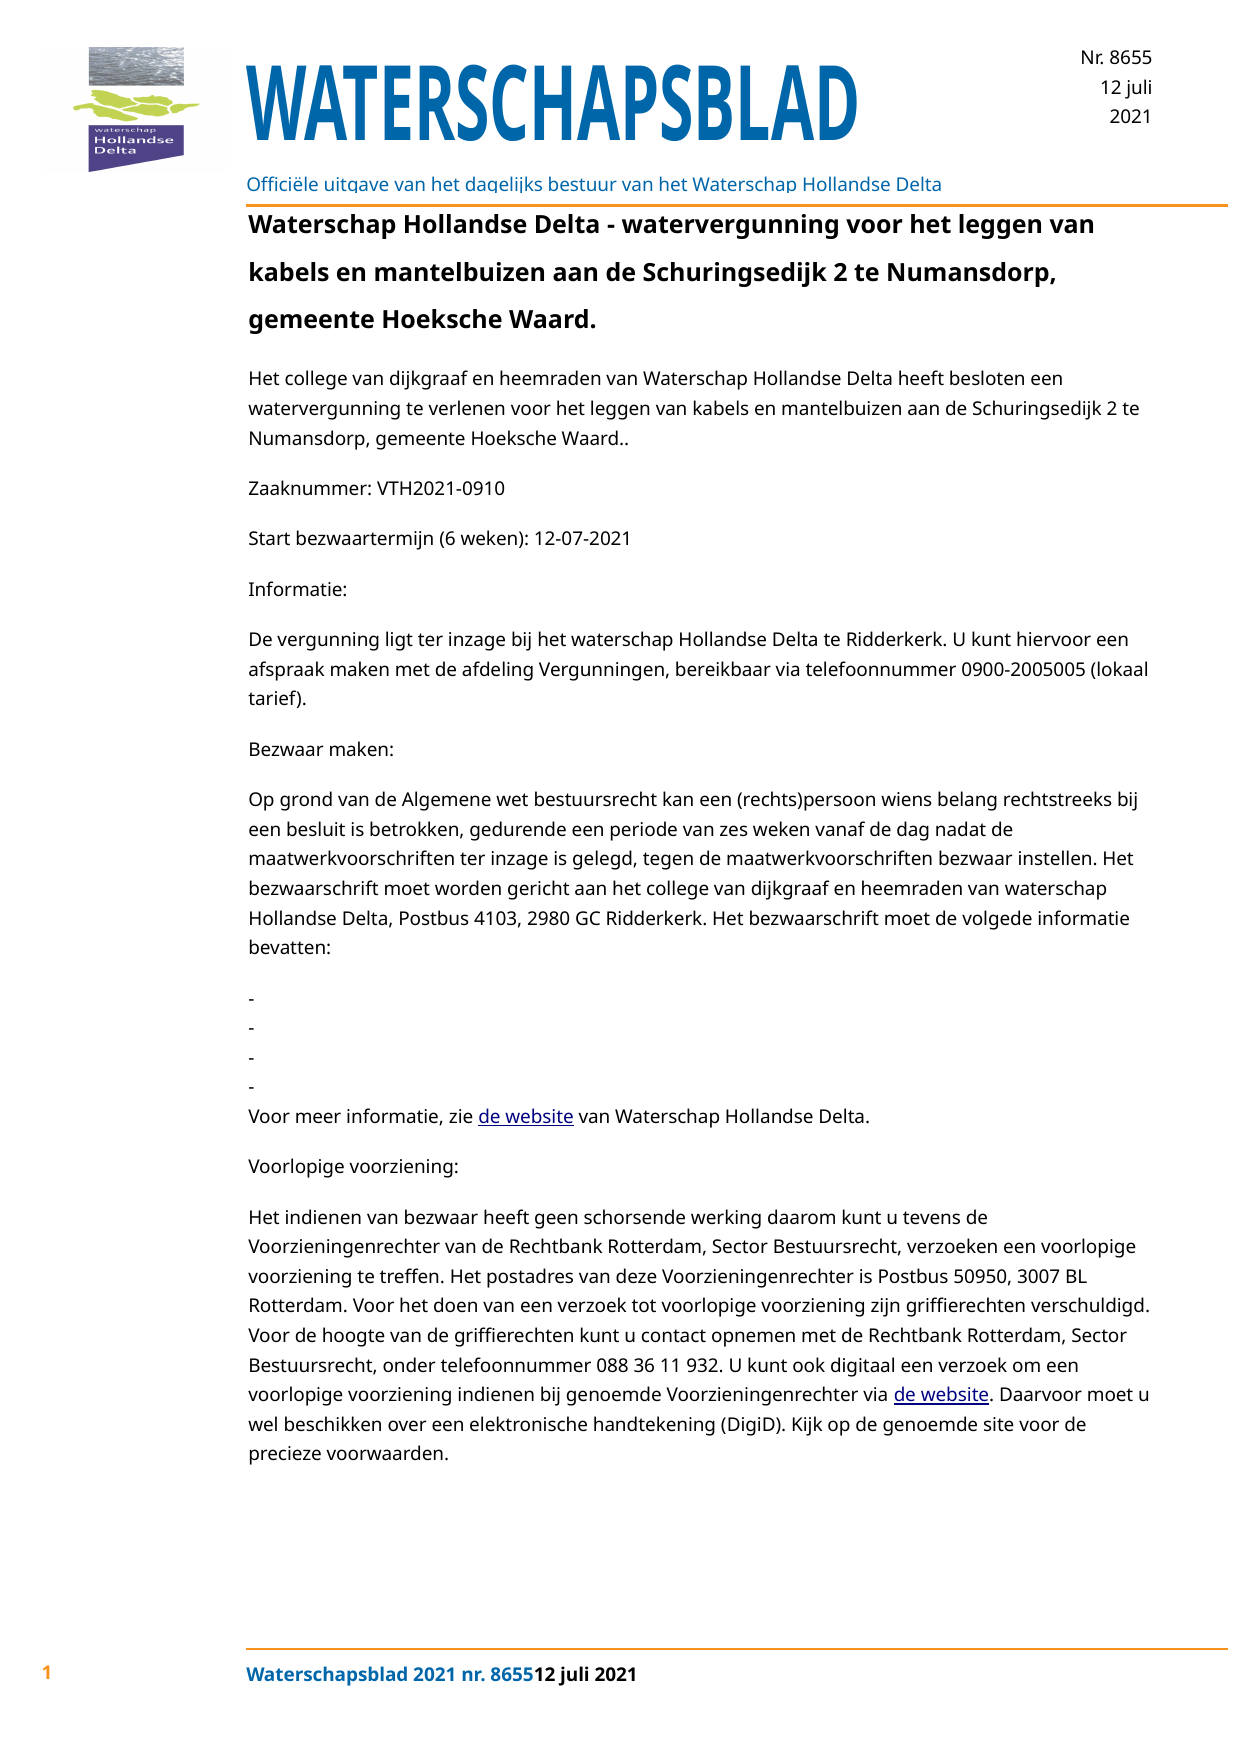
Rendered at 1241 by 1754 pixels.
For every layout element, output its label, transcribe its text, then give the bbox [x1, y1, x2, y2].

text Voorlopige voorziening: [248, 1153, 1152, 1179]
picture [41, 47, 231, 172]
text Voor meer informatie, zie de website van Waterschap Hollandse Delta. [248, 1103, 1152, 1129]
text Het college van dijkgraaf en heemraden van Waterschap Hollandse Delta heeft besloten een watervergunning te verlenen voor het leggen van kabels en mantelbuizen aan de Schuringsedijk 2 te Numansdorp, gemeente Hoeksche Waard.. [248, 366, 1152, 450]
text Start bezwaartermijn (6 weken): 12-07-2021 [248, 526, 1152, 551]
text Zaaknummer: VTH2021-0910 [248, 475, 1152, 501]
text Op grond van de Algemene wet bestuursrecht kan een (rechts)persoon wiens belang rechtstreeks bij een besluit is betrokken, gedurende een periode van zes weken vanaf de dag nadat de maatwerkvoorschriften ter inzage is gelegd, tegen de maatwerkvoorschriften bezwaar instellen. Het bezwaarschrift moet worden gericht aan het college van dijkgraaf en heemraden van waterschap Hollandse Delta, Postbus 4103, 2980 GC Ridderkerk. Het bezwaarschrift moet de volgede informatie bevatten: [248, 786, 1152, 960]
text Waterschap Hollandse Delta - watervergunning voor het leggen van kabels en mantelbuizen aan de Schuringsedijk 2 te Numansdorp, gemeente Hoeksche Waard. [248, 207, 1152, 336]
text Het indienen van bezwaar heeft geen schorsende werking daarom kunt u tevens de Voorzieningenrechter van de Rechtbank Rotterdam, Sector Bestuursrecht, verzoeken een voorlopige voorziening te treffen. Het postadres van deze Voorzieningenrechter is Postbus 50950, 3007 BL Rotterdam. Voor het doen van een verzoek tot voorlopige voorziening zijn griffierechten verschuldigd. Voor de hoogte van de griffierechten kunt u contact opnemen met de Rechtbank Rotterdam, Sector Bestuursrecht, onder telefoonnummer 088 36 11 932. U kunt ook digitaal een verzoek om een voorlopige voorziening indienen bij genoemde Voorzieningenrechter via de website. Daarvoor moet u wel beschikken over een elektronische handtekening (DigiD). Kijk op de genoemde site voor de precieze voorwaarden. [248, 1204, 1152, 1466]
text Informatie: [248, 576, 1152, 602]
text De vergunning ligt ter inzage bij het waterschap Hollandse Delta te Ridderkerk. U kunt hiervoor een afspraak maken met de afdeling Vergunningen, bereikbaar via telefoonnummer 0900-2005005 (lokaal tarief). [248, 626, 1152, 711]
text Bezwaar maken: [248, 736, 1152, 762]
